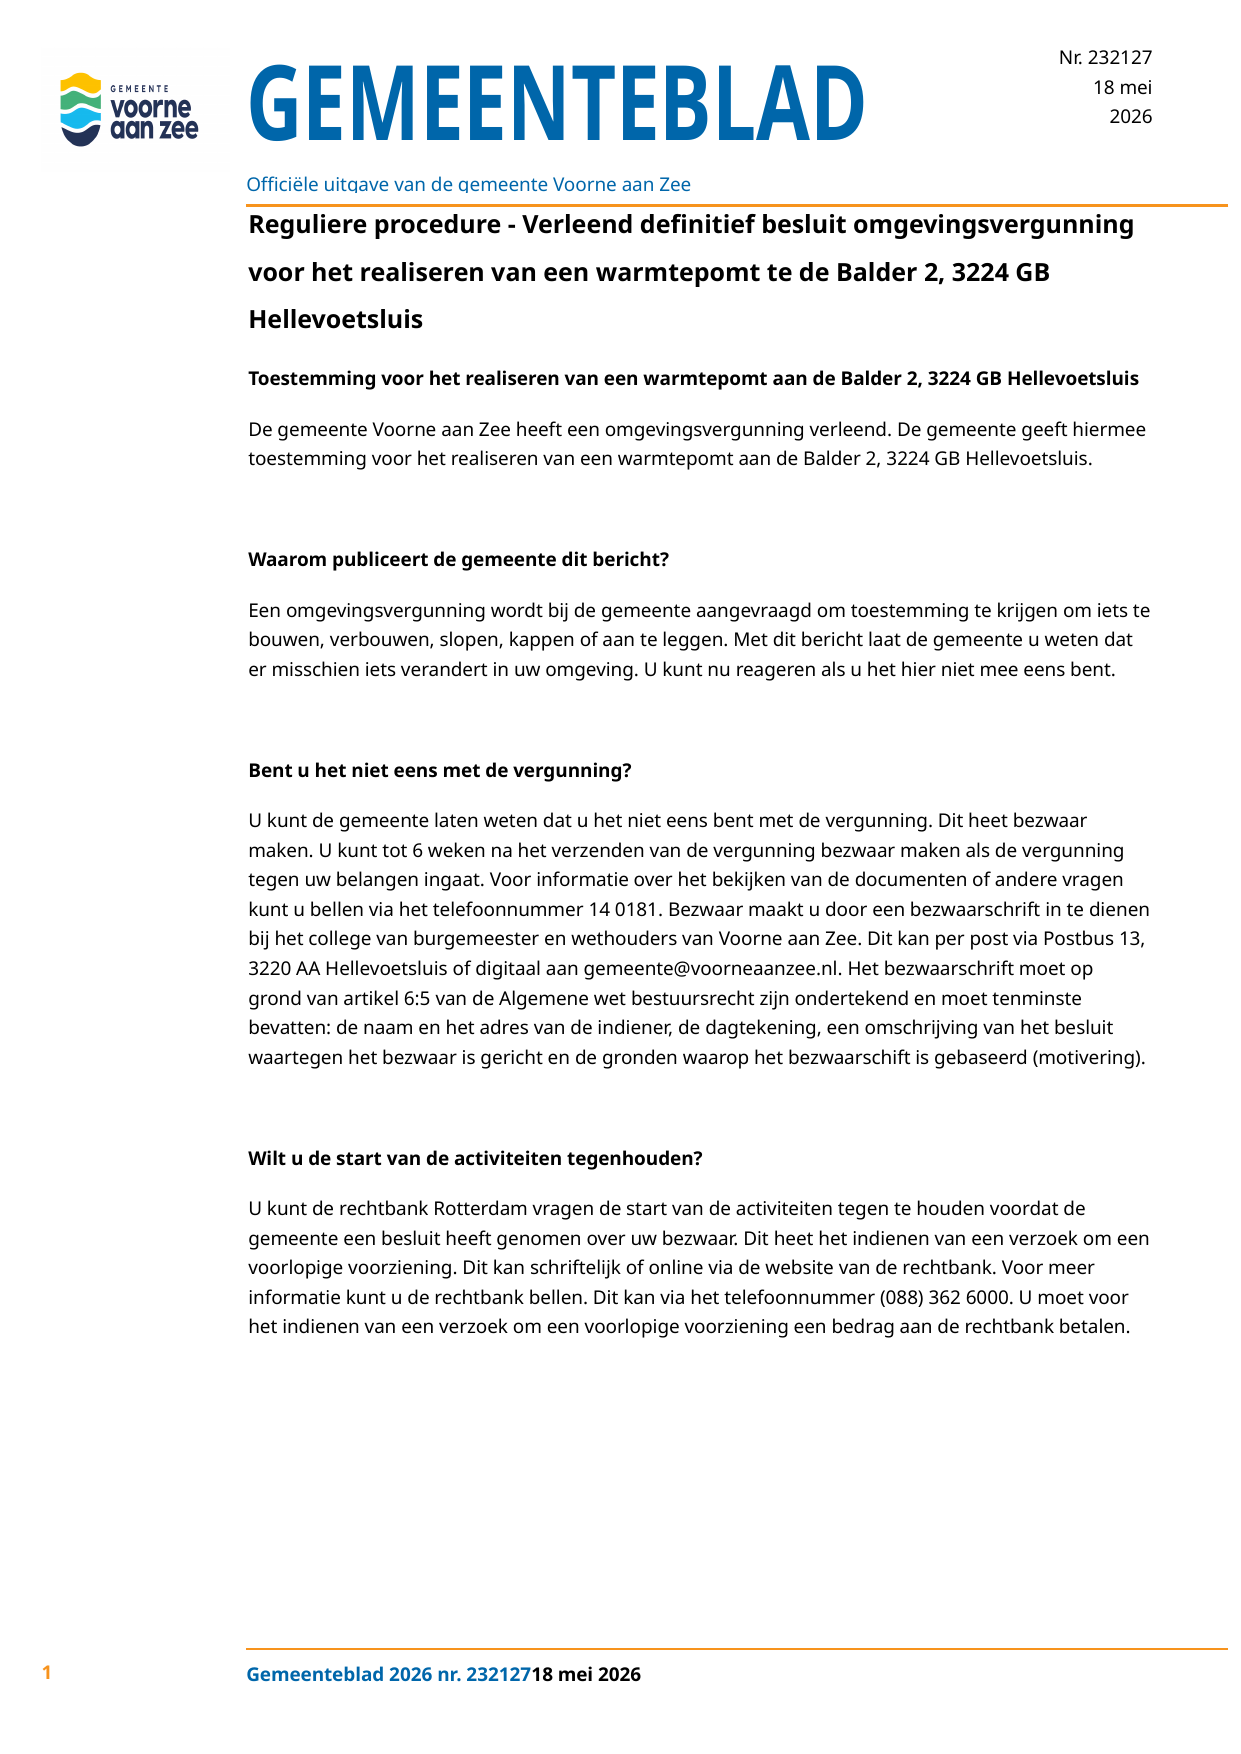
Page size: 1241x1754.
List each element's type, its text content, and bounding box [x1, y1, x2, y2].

text Waarom publiceert de gemeente dit bericht? [248, 546, 1152, 572]
text Reguliere procedure - Verleend definitief besluit omgevingsvergunning voor het realiseren van een warmtepomt te de Balder 2, 3224 GB Hellevoetsluis [248, 207, 1152, 336]
text Wilt u de start van de activiteiten tegenhouden? [248, 1145, 1152, 1170]
text U kunt de gemeente laten weten dat u het niet eens bent met de vergunning. Dit heet bezwaar maken. U kunt tot 6 weken na het verzenden van de vergunning bezwaar maken als de vergunning tegen uw belangen ingaat. Voor informatie over het bekijken van de documenten of andere vragen kunt u bellen via het telefoonnummer 14 0181. Bezwaar maakt u door een bezwaarschrift in te dienen bij het college van burgemeester en wethouders van Voorne aan Zee. Dit kan per post via Postbus 13, 3220 AA Hellevoetsluis of digitaal aan gemeente@voorneaanzee.nl. Het bezwaarschrift moet op grond van artikel 6:5 van de Algemene wet bestuursrecht zijn ondertekend en moet tenminste bevatten: de naam en het adres van de indiener, de dagtekening, een omschrijving van het besluit waartegen het bezwaar is gericht en de gronden waarop het bezwaarschift is gebaseerd (motivering). [248, 807, 1152, 1069]
text De gemeente Voorne aan Zee heeft een omgevingsvergunning verleend. De gemeente geeft hiermee toestemming voor het realiseren van een warmtepomt aan de Balder 2, 3224 GB Hellevoetsluis. [248, 416, 1152, 471]
picture [41, 47, 231, 172]
text U kunt de rechtbank Rotterdam vragen de start van de activiteiten tegen te houden voordat de gemeente een besluit heeft genomen over uw bezwaar. Dit heet het indienen van een verzoek om een voorlopige voorziening. Dit kan schriftelijk of online via de website van de rechtbank. Voor meer informatie kunt u de rechtbank bellen. Dit kan via het telefoonnummer (088) 362 6000. U moet voor het indienen van een verzoek om een voorlopige voorziening een bedrag aan de rechtbank betalen. [248, 1195, 1152, 1339]
text Een omgevingsvergunning wordt bij de gemeente aangevraagd om toestemming te krijgen om iets te bouwen, verbouwen, slopen, kappen of aan te leggen. Met dit bericht laat de gemeente u weten dat er misschien iets verandert in uw omgeving. U kunt nu reageren als u het hier niet mee eens bent. [248, 597, 1152, 682]
text Toestemming voor het realiseren van een warmtepomt aan de Balder 2, 3224 GB Hellevoetsluis [248, 366, 1152, 391]
text Bent u het niet eens met de vergunning? [248, 757, 1152, 782]
